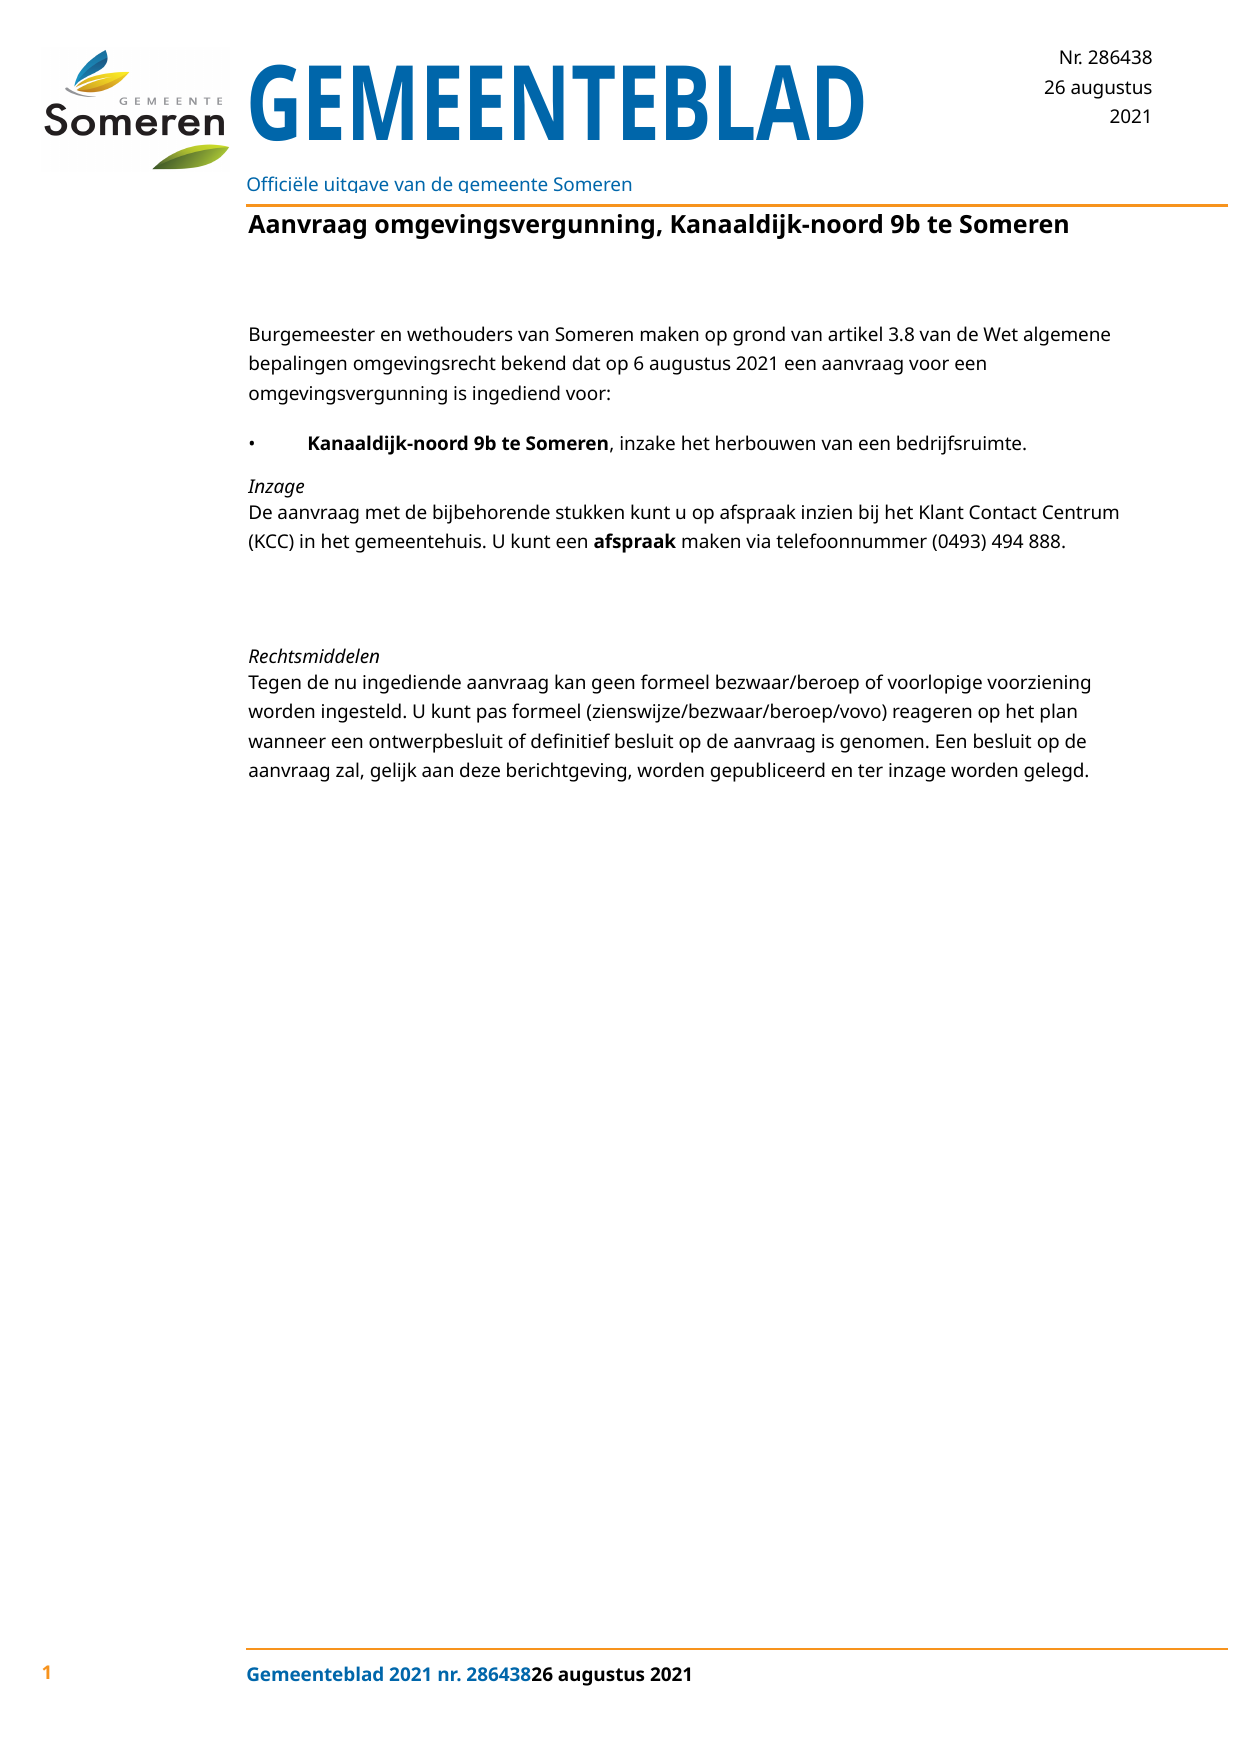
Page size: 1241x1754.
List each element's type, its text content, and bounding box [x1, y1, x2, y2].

text Tegen de nu ingediende aanvraag kan geen formeel bezwaar/beroep of voorlopige voorziening worden ingesteld. U kunt pas formeel (zienswijze/bezwaar/beroep/vovo) reageren op het plan wanneer een ontwerpbesluit of definitief besluit op de aanvraag is genomen. Een besluit op de aanvraag zal, gelijk aan deze berichtgeving, worden gepubliceerd en ter inzage worden gelegd. [248, 669, 1152, 783]
text Aanvraag omgevingsvergunning, Kanaaldijk-noord 9b te Someren [248, 207, 1152, 241]
text Rechtsmiddelen [248, 643, 1152, 669]
text Burgemeester en wethouders van Someren maken op grond van artikel 3.8 van de Wet algemene bepalingen omgevingsrecht bekend dat op 6 augustus 2021 een aanvraag voor een omgevingsvergunning is ingediend voor: [248, 321, 1152, 406]
picture [41, 47, 231, 172]
list Kanaaldijk-noord 9b te Someren, inzake het herbouwen van een bedrijfsruimte. [248, 430, 1152, 456]
text Inzage [248, 473, 1152, 499]
text De aanvraag met de bijbehorende stukken kunt u op afspraak inzien bij het Klant Contact Centrum (KCC) in het gemeentehuis. U kunt een afspraak maken via telefoonnummer (0493) 494 888. [248, 499, 1152, 554]
